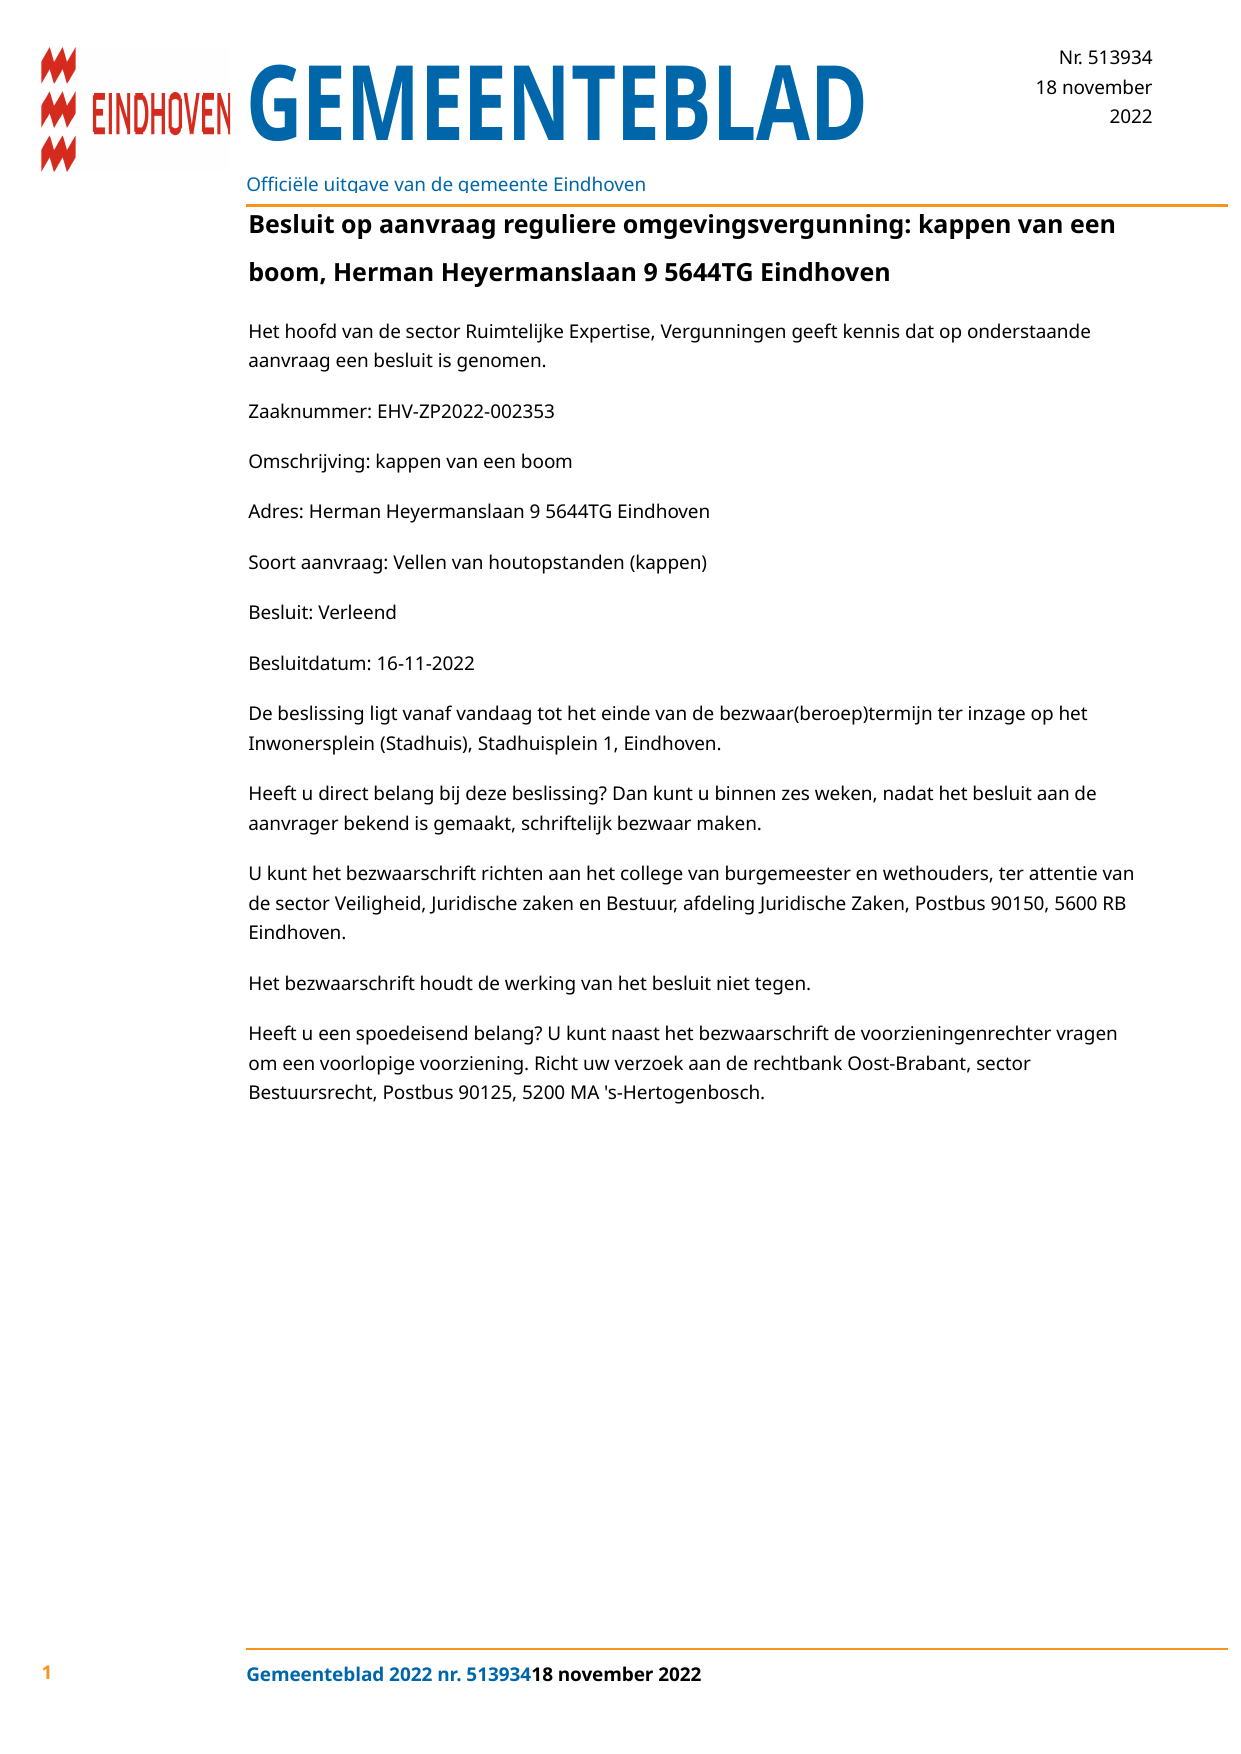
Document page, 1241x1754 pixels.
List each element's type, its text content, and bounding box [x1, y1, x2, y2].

text Adres: Herman Heyermanslaan 9 5644TG Eindhoven [248, 499, 1152, 524]
text Soort aanvraag: Vellen van houtopstanden (kappen) [248, 549, 1152, 575]
text Het hoofd van de sector Ruimtelijke Expertise, Vergunningen geeft kennis dat op onderstaande aanvraag een besluit is genomen. [248, 318, 1152, 373]
text Besluitdatum: 16-11-2022 [248, 650, 1152, 676]
picture [41, 47, 231, 172]
text Heeft u direct belang bij deze beslissing? Dan kunt u binnen zes weken, nadat het besluit aan de aanvrager bekend is gemaakt, schriftelijk bezwaar maken. [248, 780, 1152, 836]
text Omschrijving: kappen van een boom [248, 448, 1152, 474]
text Besluit: Verleend [248, 599, 1152, 625]
text Het bezwaarschrift houdt de werking van het besluit niet tegen. [248, 970, 1152, 996]
text U kunt het bezwaarschrift richten aan het college van burgemeester en wethouders, ter attentie van de sector Veiligheid, Juridische zaken en Bestuur, afdeling Juridische Zaken, Postbus 90150, 5600 RB Eindhoven. [248, 860, 1152, 945]
text Zaaknummer: EHV-ZP2022-002353 [248, 398, 1152, 424]
text Besluit op aanvraag reguliere omgevingsvergunning: kappen van een boom, Herman Heyermanslaan 9 5644TG Eindhoven [248, 207, 1152, 288]
text Heeft u een spoedeisend belang? U kunt naast het bezwaarschrift de voorzieningenrechter vragen om een voorlopige voorziening. Richt uw verzoek aan de rechtbank Oost-Brabant, sector Bestuursrecht, Postbus 90125, 5200 MA 's-Hertogenbosch. [248, 1020, 1152, 1105]
text De beslissing ligt vanaf vandaag tot het einde van de bezwaar(beroep)termijn ter inzage op het Inwonersplein (Stadhuis), Stadhuisplein 1, Eindhoven. [248, 700, 1152, 756]
